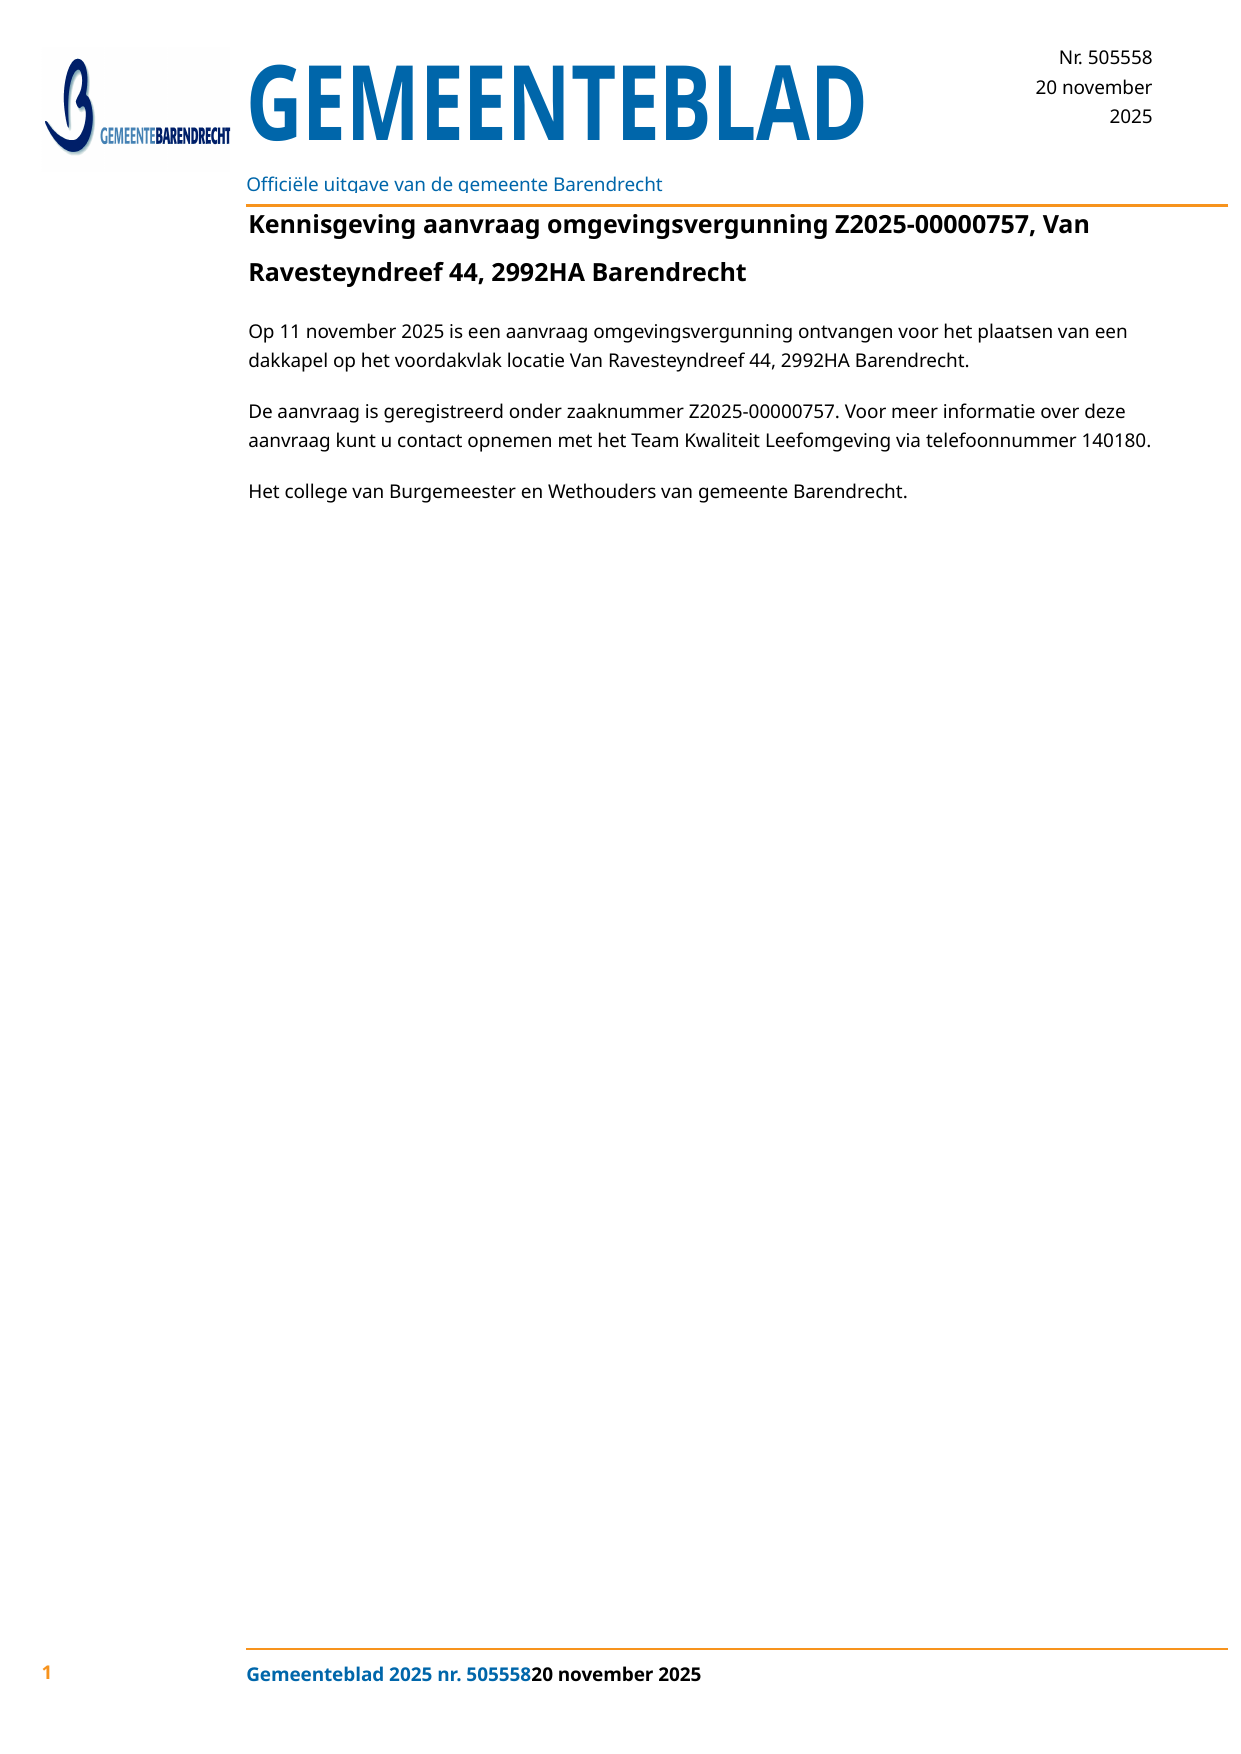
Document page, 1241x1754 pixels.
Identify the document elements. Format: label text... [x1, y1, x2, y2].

text Het college van Burgemeester en Wethouders van gemeente Barendrecht. [248, 478, 1152, 504]
text Op 11 november 2025 is een aanvraag omgevingsvergunning ontvangen voor het plaatsen van een dakkapel op het voordakvlak locatie Van Ravesteyndreef 44, 2992HA Barendrecht. [248, 318, 1152, 373]
text De aanvraag is geregistreerd onder zaaknummer Z2025-00000757. Voor meer informatie over deze aanvraag kunt u contact opnemen met het Team Kwaliteit Leefomgeving via telefoonnummer 140180. [248, 398, 1152, 453]
text Kennisgeving aanvraag omgevingsvergunning Z2025-00000757, Van Ravesteyndreef 44, 2992HA Barendrecht [248, 207, 1152, 288]
picture [41, 47, 231, 172]
